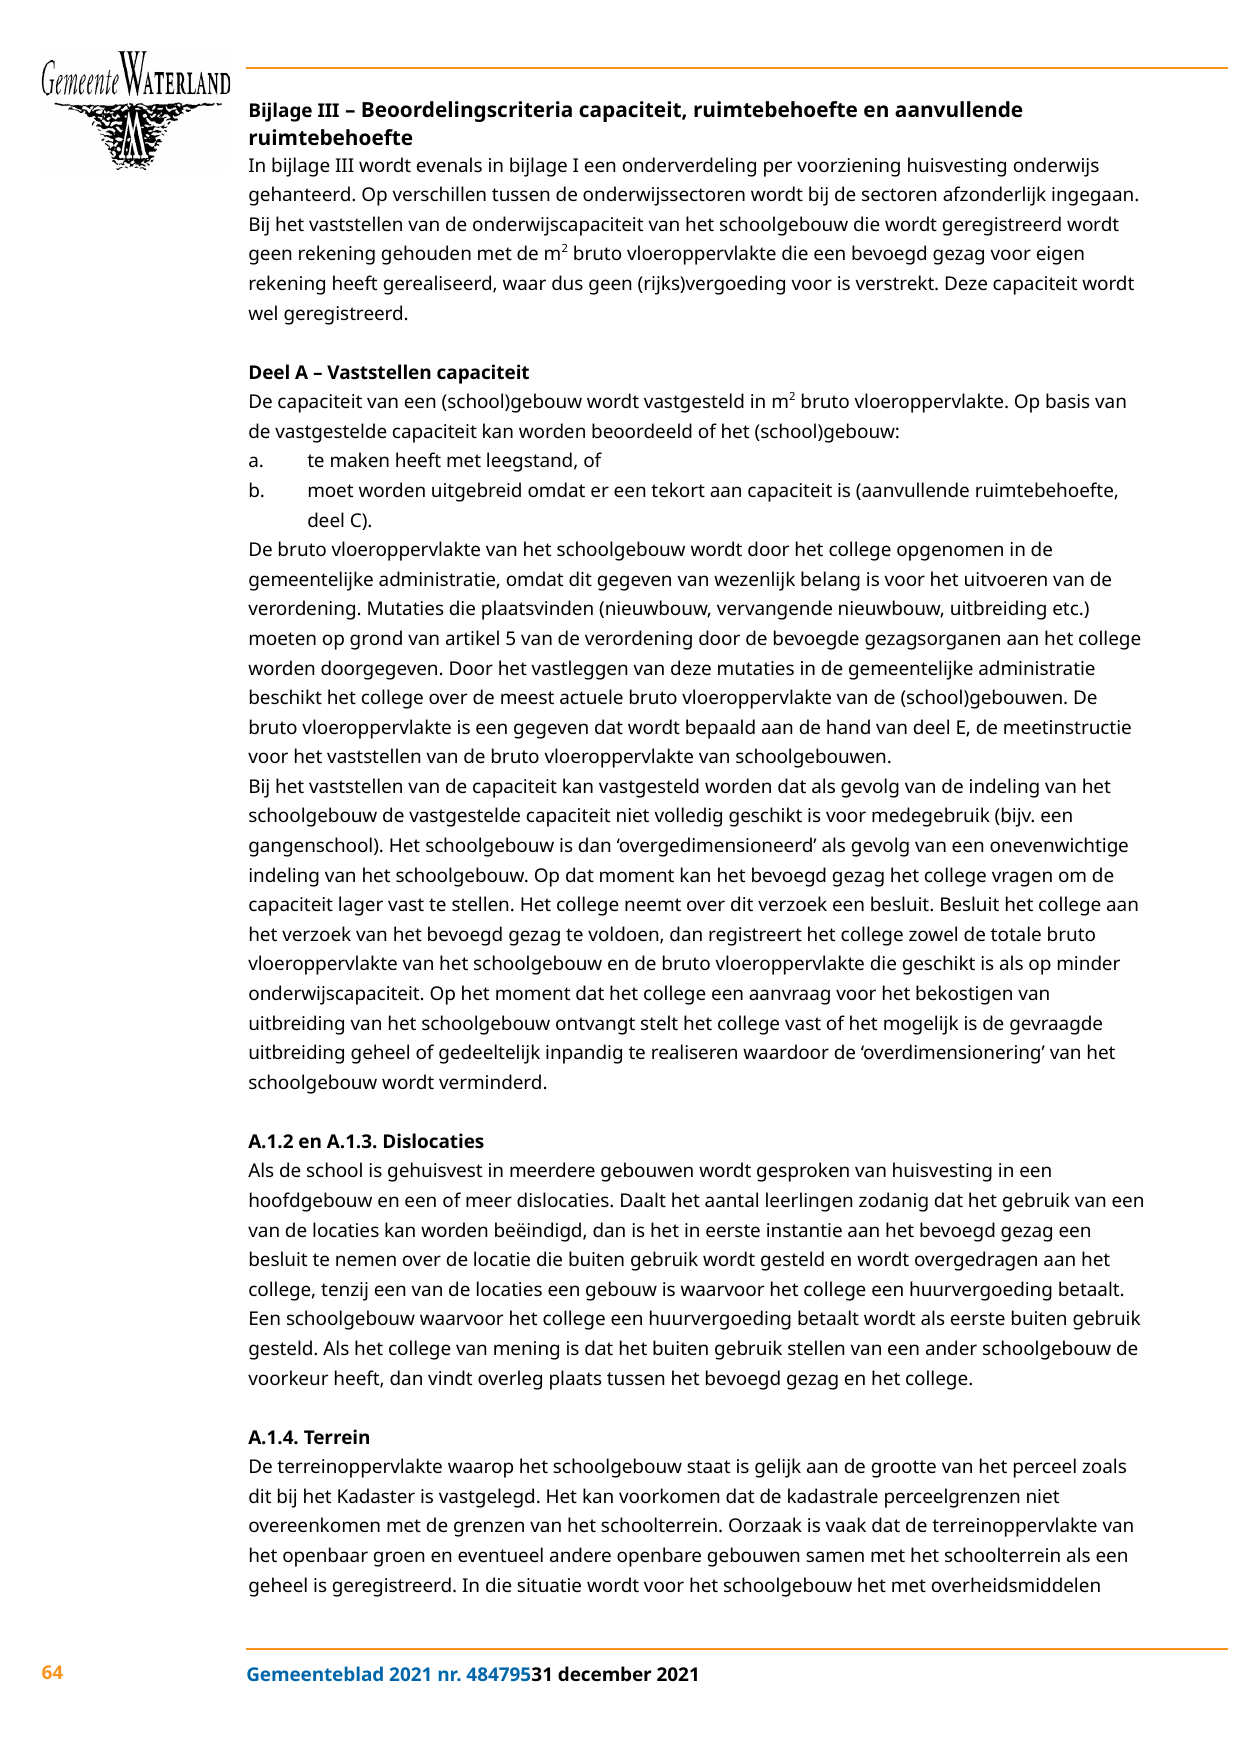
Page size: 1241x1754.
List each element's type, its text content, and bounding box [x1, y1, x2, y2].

text In bijlage III wordt evenals in bijlage I een onderverdeling per voorziening huisvesting onderwijs gehanteerd. Op verschillen tussen de onderwijssectoren wordt bij de sectoren afzonderlijk ingegaan. [248, 152, 1152, 207]
text Als de school is gehuisvest in meerdere gebouwen wordt gesproken van huisvesting in een hoofdgebouw en een of meer dislocaties. Daalt het aantal leerlingen zodanig dat het gebruik van een van de locaties kan worden beëindigd, dan is het in eerste instantie aan het bevoegd gezag een besluit te nemen over de locatie die buiten gebruik wordt gesteld en wordt overgedragen aan het college, tenzij een van de locaties een gebouw is waarvoor het college een huurvergoeding betaalt. Een schoolgebouw waarvoor het college een huurvergoeding betaalt wordt als eerste buiten gebruik gesteld. Als het college van mening is dat het buiten gebruik stellen van een ander schoolgebouw de voorkeur heeft, dan vindt overleg plaats tussen het bevoegd gezag en het college. [248, 1158, 1152, 1390]
text De bruto vloeroppervlakte van het schoolgebouw wordt door het college opgenomen in de gemeentelijke administratie, omdat dit gegeven van wezenlijk belang is voor het uitvoeren van de verordening. Mutaties die plaatsvinden (nieuwbouw, vervangende nieuwbouw, uitbreiding etc.) moeten op grond van artikel 5 van de verordening door de bevoegde gezagsorganen aan het college worden doorgegeven. Door het vastleggen van deze mutaties in de gemeentelijke administratie beschikt het college over de meest actuele bruto vloeroppervlakte van de (school)gebouwen. De bruto vloeroppervlakte is een gegeven dat wordt bepaald aan de hand van deel E, de meetinstructie voor het vaststellen van de bruto vloeroppervlakte van schoolgebouwen. [248, 536, 1152, 769]
text Bij het vaststellen van de capaciteit kan vastgesteld worden dat als gevolg van de indeling van het schoolgebouw de vastgestelde capaciteit niet volledig geschikt is voor medegebruik (bijv. een gangenschool). Het schoolgebouw is dan ‘overgedimensioneerd’ als gevolg van een onevenwichtige indeling van het schoolgebouw. Op dat moment kan het bevoegd gezag het college vragen om de capaciteit lager vast te stellen. Het college neemt over dit verzoek een besluit. Besluit het college aan het verzoek van het bevoegd gezag te voldoen, dan registreert het college zowel de totale bruto vloeroppervlakte van het schoolgebouw en de bruto vloeroppervlakte die geschikt is als op minder onderwijscapaciteit. Op het moment dat het college een aanvraag voor het bekostigen van uitbreiding van het schoolgebouw ontvangt stelt het college vast of het mogelijk is de gevraagde uitbreiding geheel of gedeeltelijk inpandig te realiseren waardoor de ‘overdimensionering’ van het schoolgebouw wordt verminderd. [248, 773, 1152, 1094]
text De capaciteit van een (school)gebouw wordt vastgesteld in m2 bruto vloeroppervlakte. Op basis van de vastgestelde capaciteit kan worden beoordeeld of het (school)gebouw: [248, 388, 1152, 444]
text De terreinoppervlakte waarop het schoolgebouw staat is gelijk aan de grootte van het perceel zoals dit bij het Kadaster is vastgelegd. Het kan voorkomen dat de kadastrale perceelgrenzen niet overeenkomen met de grenzen van het schoolterrein. Oorzaak is vaak dat de terreinoppervlakte van het openbaar groen en eventueel andere openbare gebouwen samen met het schoolterrein als een geheel is geregistreerd. In die situatie wordt voor het schoolgebouw het met overheidsmiddelen [248, 1453, 1152, 1597]
text Deel A – Vaststellen capaciteit [248, 359, 1152, 384]
text Bij het vaststellen van de onderwijscapaciteit van het schoolgebouw die wordt geregistreerd wordt geen rekening gehouden met de m2 bruto vloeroppervlakte die een bevoegd gezag voor eigen rekening heeft gerealiseerd, waar dus geen (rijks)vergoeding voor is verstrekt. Deze capaciteit wordt wel geregistreerd. [248, 211, 1152, 325]
list moet worden uitgebreid omdat er een tekort aan capaciteit is (aanvullende ruimtebehoefte, deel C). [248, 477, 1152, 532]
list te maken heeft met leegstand, of [248, 448, 1152, 473]
text A.1.2 en A.1.3. Dislocaties [248, 1128, 1152, 1154]
picture [41, 47, 231, 172]
text Bijlage III – Beoordelingscriteria capaciteit, ruimtebehoefte en aanvullende ruimtebehoefte [248, 95, 1152, 152]
text A.1.4. Terrein [248, 1424, 1152, 1449]
